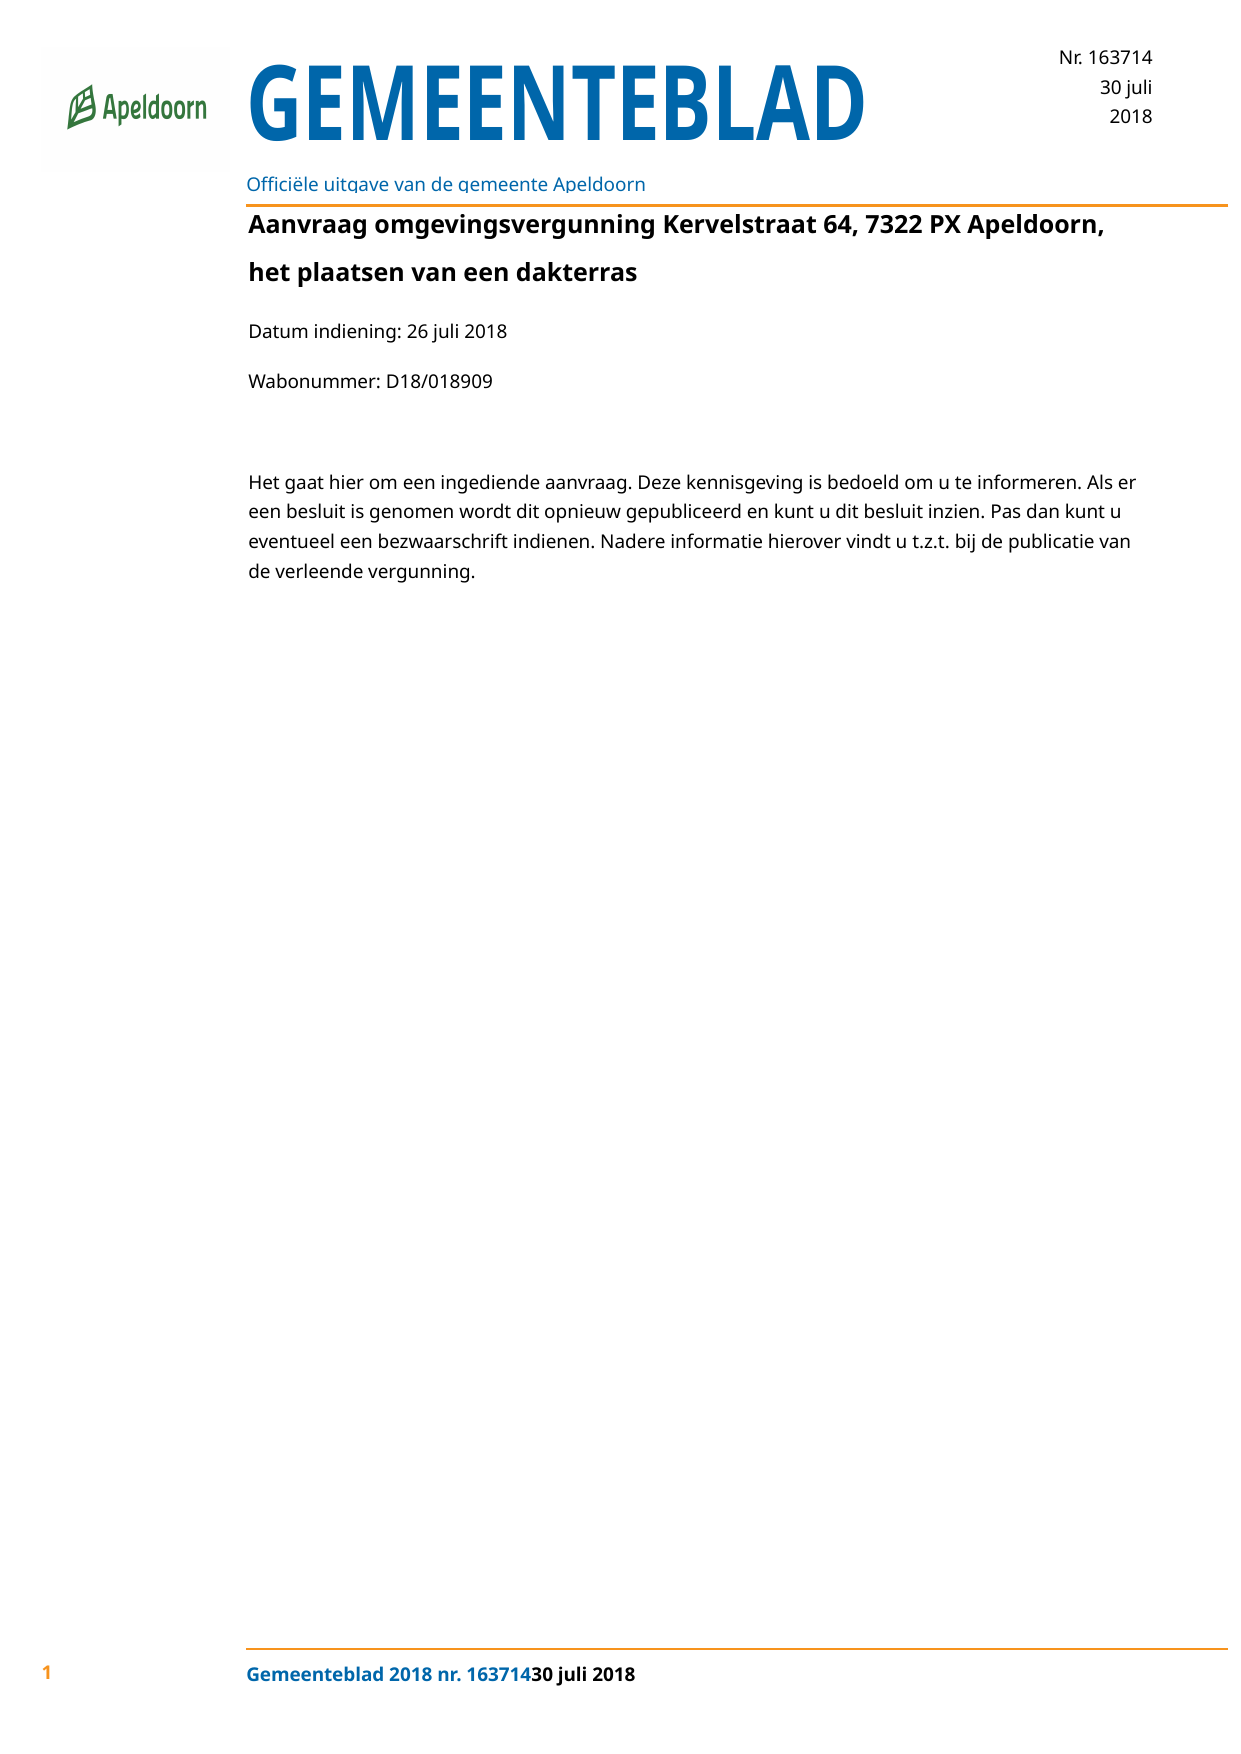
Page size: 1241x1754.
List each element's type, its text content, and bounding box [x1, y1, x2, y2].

text Datum indiening: 26 juli 2018 [248, 318, 1152, 344]
text Wabonummer: D18/018909 [248, 368, 1152, 394]
text Het gaat hier om een ingediende aanvraag. Deze kennisgeving is bedoeld om u te informeren. Als er een besluit is genomen wordt dit opnieuw gepubliceerd en kunt u dit besluit inzien. Pas dan kunt u eventueel een bezwaarschrift indienen. Nadere informatie hierover vindt u t.z.t. bij de publicatie van de verleende vergunning. [248, 469, 1152, 584]
picture [41, 47, 231, 172]
text Aanvraag omgevingsvergunning Kervelstraat 64, 7322 PX Apeldoorn, het plaatsen van een dakterras [248, 207, 1152, 288]
